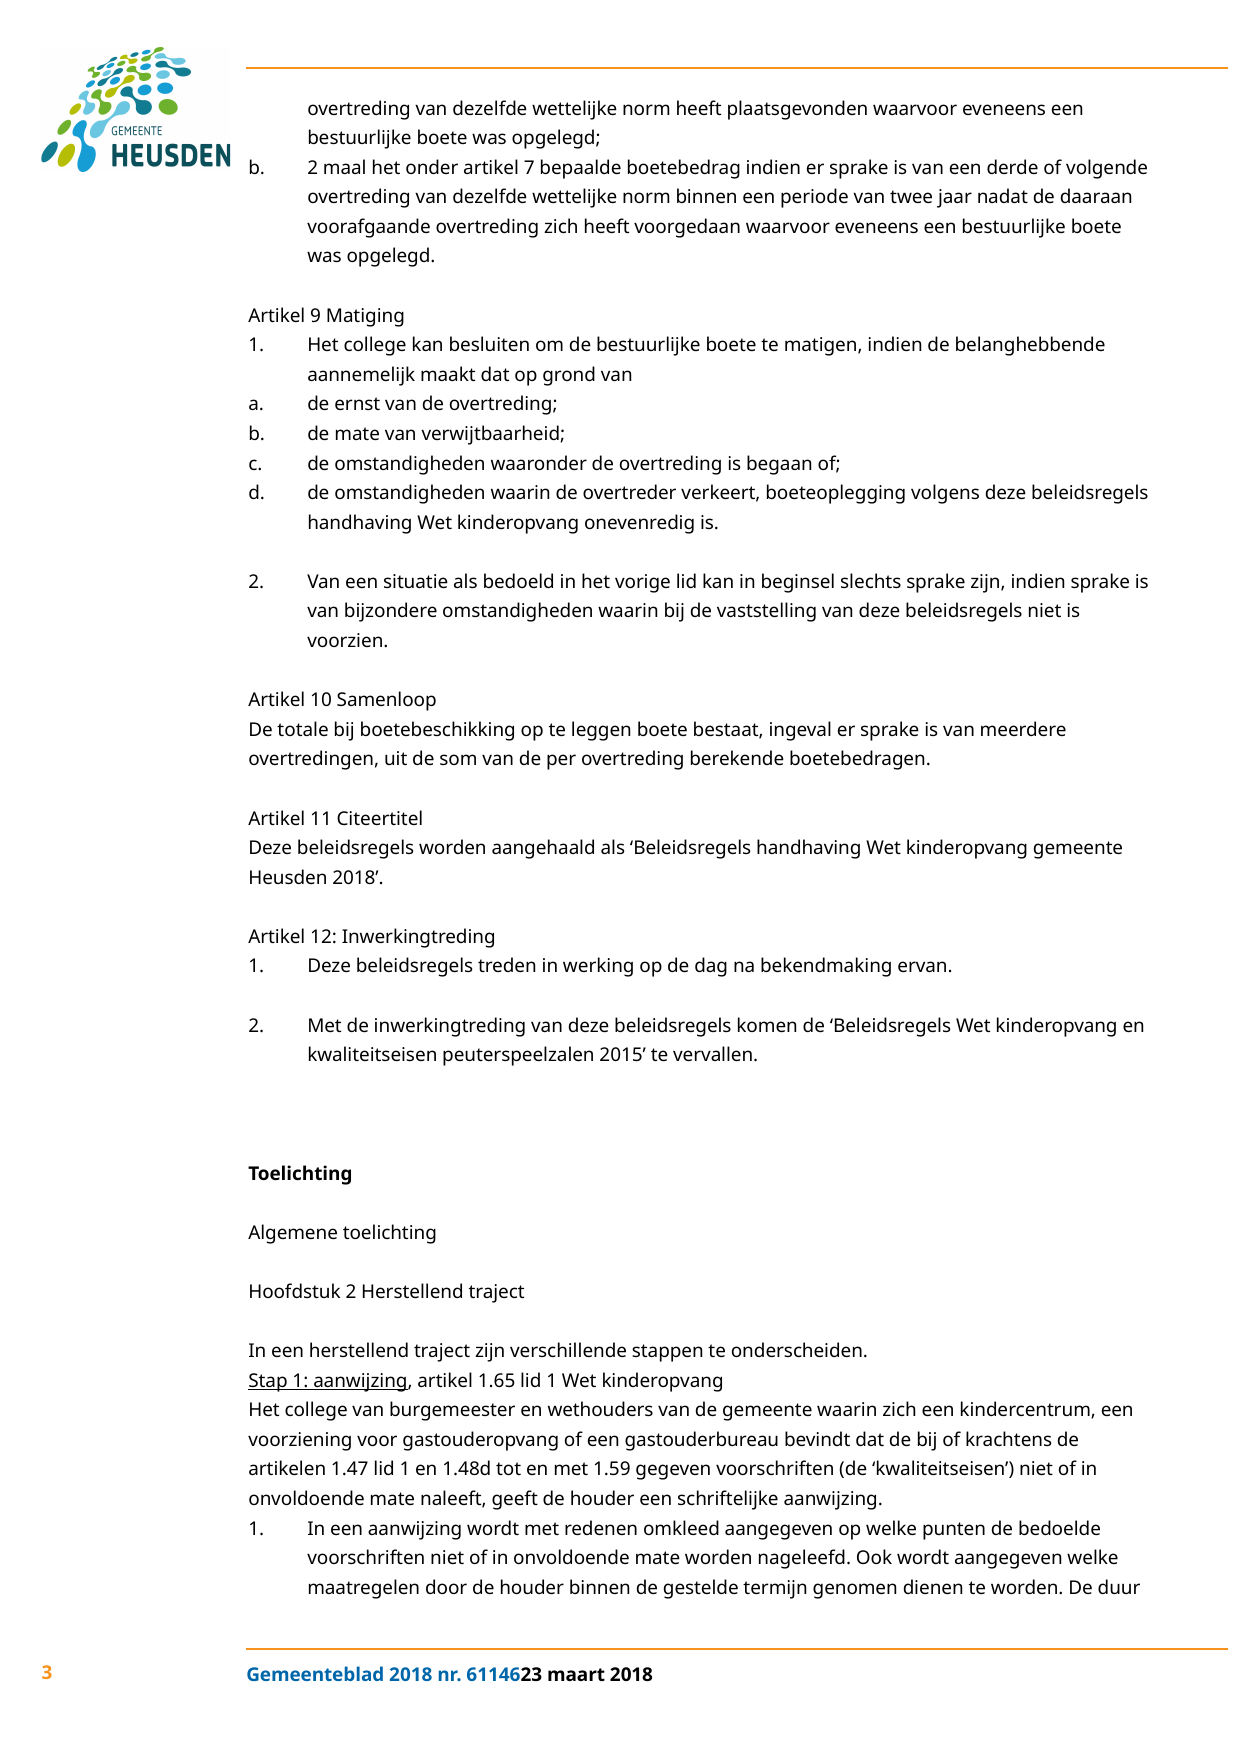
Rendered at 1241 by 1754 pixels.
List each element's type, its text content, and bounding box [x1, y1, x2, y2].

list de ernst van de overtreding; [248, 391, 1152, 416]
list overtreding van dezelfde wettelijke norm heeft plaatsgevonden waarvoor eveneens een bestuurlijke boete was opgelegd; [248, 95, 1152, 150]
text In een herstellend traject zijn verschillende stappen te onderscheiden. [248, 1337, 1152, 1363]
list de mate van verwijtbaarheid; [248, 420, 1152, 446]
text De totale bij boetebeschikking op te leggen boete bestaat, ingeval er sprake is van meerdere overtredingen, uit de som van de per overtreding berekende boetebedragen. [248, 716, 1152, 771]
text Hoofdstuk 2 Herstellend traject [248, 1278, 1152, 1304]
list Met de inwerkingtreding van deze beleidsregels komen de ‘Beleidsregels Wet kinderopvang en kwaliteitseisen peuterspeelzalen 2015’ te vervallen. [248, 1012, 1152, 1067]
list Het college kan besluiten om de bestuurlijke boete te matigen, indien de belanghebbende aannemelijk maakt dat op grond van [248, 331, 1152, 387]
text Artikel 12: Inwerkingtreding [248, 923, 1152, 949]
list de omstandigheden waaronder de overtreding is begaan of; [248, 450, 1152, 476]
text Algemene toelichting [248, 1219, 1152, 1245]
list Van een situatie als bedoeld in het vorige lid kan in beginsel slechts sprake zijn, indien sprake is van bijzondere omstandigheden waarin bij de vaststelling van deze beleidsregels niet is voorzien. [248, 568, 1152, 653]
text Het college van burgemeester en wethouders van de gemeente waarin zich een kindercentrum, een voorziening voor gastouderopvang of een gastouderbureau bevindt dat de bij of krachtens de artikelen 1.47 lid 1 en 1.48d tot en met 1.59 gegeven voorschriften (de ‘kwaliteitseisen’) niet of in onvoldoende mate naleeft, geeft de houder een schriftelijke aanwijzing. [248, 1396, 1152, 1511]
text Stap 1: aanwijzing, artikel 1.65 lid 1 Wet kinderopvang [248, 1367, 1152, 1393]
text Deze beleidsregels worden aangehaald als ‘Beleidsregels handhaving Wet kinderopvang gemeente Heusden 2018’. [248, 834, 1152, 890]
text Artikel 9 Matiging [248, 302, 1152, 328]
text Artikel 11 Citeertitel [248, 805, 1152, 831]
list Deze beleidsregels treden in werking op de dag na bekendmaking ervan. [248, 953, 1152, 978]
list de omstandigheden waarin de overtreder verkeert, boeteoplegging volgens deze beleidsregels handhaving Wet kinderopvang onevenredig is. [248, 479, 1152, 535]
list In een aanwijzing wordt met redenen omkleed aangegeven op welke punten de bedoelde voorschriften niet of in onvoldoende mate worden nageleefd. Ook wordt aangegeven welke maatregelen door de houder binnen de gestelde termijn genomen dienen te worden. De duur [248, 1515, 1152, 1600]
text Toelichting [248, 1160, 1152, 1186]
text Artikel 10 Samenloop [248, 686, 1152, 712]
picture [41, 47, 231, 172]
list 2 maal het onder artikel 7 bepaalde boetebedrag indien er sprake is van een derde of volgende overtreding van dezelfde wettelijke norm binnen een periode van twee jaar nadat de daaraan voorafgaande overtreding zich heeft voorgedaan waarvoor eveneens een bestuurlijke boete was opgelegd. [248, 154, 1152, 268]
